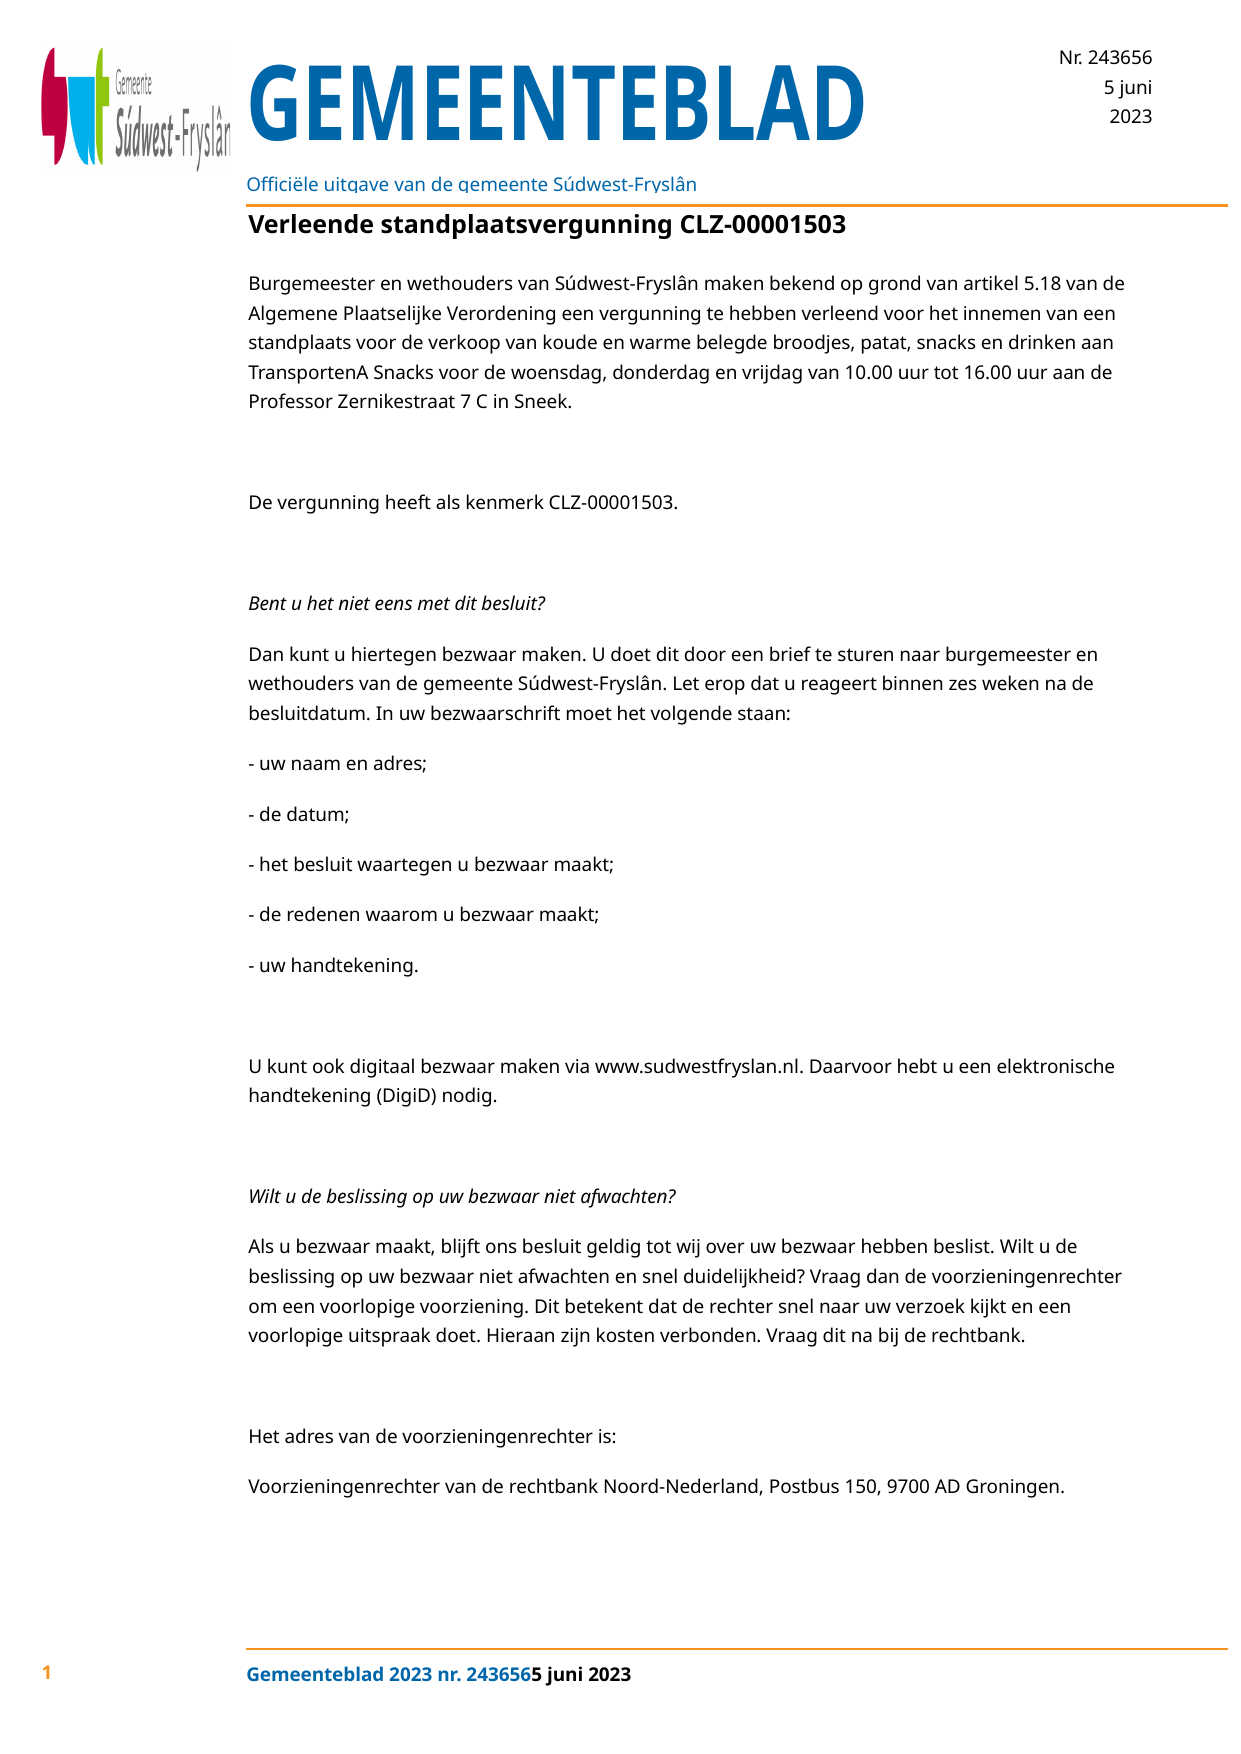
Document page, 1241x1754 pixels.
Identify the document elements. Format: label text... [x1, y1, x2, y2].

text U kunt ook digitaal bezwaar maken via www.sudwestfryslan.nl. Daarvoor hebt u een elektronische handtekening (DigiD) nodig. [248, 1053, 1152, 1108]
text Het adres van de voorzieningenrechter is: [248, 1423, 1152, 1449]
text Voorzieningenrechter van de rechtbank Noord-Nederland, Postbus 150, 9700 AD Groningen. [248, 1474, 1152, 1499]
text - uw naam en adres; [248, 750, 1152, 776]
text - de datum; [248, 801, 1152, 826]
text - de redenen waarom u bezwaar maakt; [248, 902, 1152, 927]
text De vergunning heeft als kenmerk CLZ-00001503. [248, 489, 1152, 515]
text Verleende standplaatsvergunning CLZ-00001503 [248, 207, 1152, 241]
text Als u bezwaar maakt, blijft ons besluit geldig tot wij over uw bezwaar hebben beslist. Wilt u de beslissing op uw bezwaar niet afwachten en snel duidelijkheid? Vraag dan de voorzieningenrechter om een voorlopige voorziening. Dit betekent dat de rechter snel naar uw verzoek kijkt en een voorlopige uitspraak doet. Hieraan zijn kosten verbonden. Vraag dit na bij de rechtbank. [248, 1234, 1152, 1348]
text Burgemeester en wethouders van Súdwest-Fryslân maken bekend op grond van artikel 5.18 van de Algemene Plaatselijke Verordening een vergunning te hebben verleend voor het innemen van een standplaats voor de verkoop van koude en warme belegde broodjes, patat, snacks en drinken aan TransportenA Snacks voor de woensdag, donderdag en vrijdag van 10.00 uur tot 16.00 uur aan de Professor Zernikestraat 7 C in Sneek. [248, 270, 1152, 414]
text - uw handtekening. [248, 952, 1152, 978]
text Wilt u de beslissing op uw bezwaar niet afwachten? [248, 1183, 1152, 1209]
text - het besluit waartegen u bezwaar maakt; [248, 851, 1152, 877]
picture [41, 47, 231, 172]
text Dan kunt u hiertegen bezwaar maken. U doet dit door een brief te sturen naar burgemeester en wethouders van de gemeente Súdwest-Fryslân. Let erop dat u reageert binnen zes weken na de besluitdatum. In uw bezwaarschrift moet het volgende staan: [248, 641, 1152, 726]
text Bent u het niet eens met dit besluit? [248, 590, 1152, 616]
